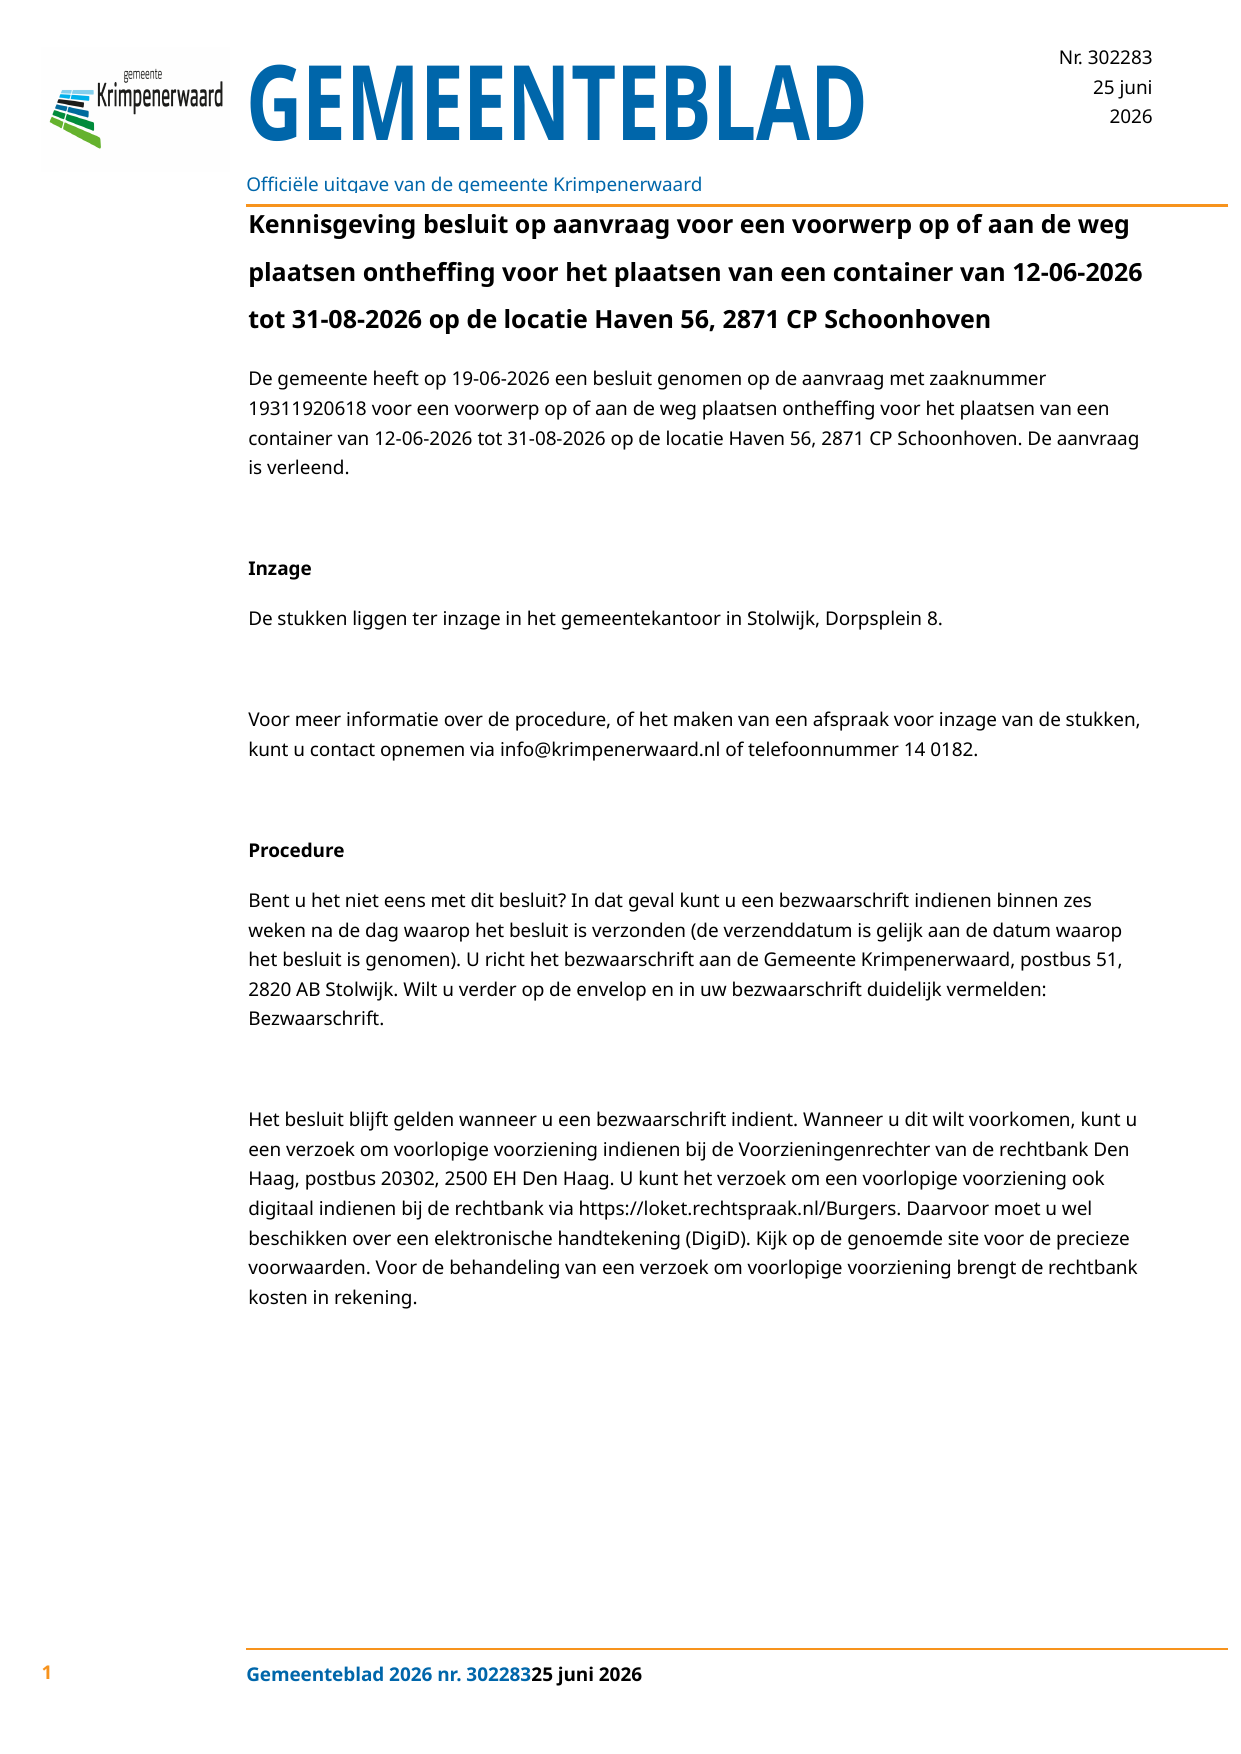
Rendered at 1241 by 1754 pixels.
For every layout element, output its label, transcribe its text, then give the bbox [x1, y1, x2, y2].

text Inzage [248, 555, 1152, 581]
text Het besluit blijft gelden wanneer u een bezwaarschrift indient. Wanneer u dit wilt voorkomen, kunt u een verzoek om voorlopige voorziening indienen bij de Voorzieningenrechter van de rechtbank Den Haag, postbus 20302, 2500 EH Den Haag. U kunt het verzoek om een voorlopige voorziening ook digitaal indienen bij de rechtbank via https://loket.rechtspraak.nl/Burgers. Daarvoor moet u wel beschikken over een elektronische handtekening (DigiD). Kijk op de genoemde site voor de precieze voorwaarden. Voor de behandeling van een verzoek om voorlopige voorziening brengt de rechtbank kosten in rekening. [248, 1106, 1152, 1309]
text Procedure [248, 837, 1152, 862]
text De gemeente heeft op 19-06-2026 een besluit genomen op de aanvraag met zaaknummer 19311920618 voor een voorwerp op of aan de weg plaatsen ontheffing voor het plaatsen van een container van 12-06-2026 tot 31-08-2026 op de locatie Haven 56, 2871 CP Schoonhoven. De aanvraag is verleend. [248, 366, 1152, 480]
text Voor meer informatie over de procedure, of het maken van een afspraak voor inzage van de stukken, kunt u contact opnemen via info@krimpenerwaard.nl of telefoonnummer 14 0182. [248, 706, 1152, 762]
text Kennisgeving besluit op aanvraag voor een voorwerp op of aan de weg plaatsen ontheffing voor het plaatsen van een container van 12-06-2026 tot 31-08-2026 op de locatie Haven 56, 2871 CP Schoonhoven [248, 207, 1152, 336]
text De stukken liggen ter inzage in het gemeentekantoor in Stolwijk, Dorpsplein 8. [248, 606, 1152, 631]
text Bent u het niet eens met dit besluit? In dat geval kunt u een bezwaarschrift indienen binnen zes weken na de dag waarop het besluit is verzonden (de verzenddatum is gelijk aan de datum waarop het besluit is genomen). U richt het bezwaarschrift aan de Gemeente Krimpenerwaard, postbus 51, 2820 AB Stolwijk. Wilt u verder op de envelop en in uw bezwaarschrift duidelijk vermelden: Bezwaarschrift. [248, 887, 1152, 1031]
picture [41, 47, 231, 172]
